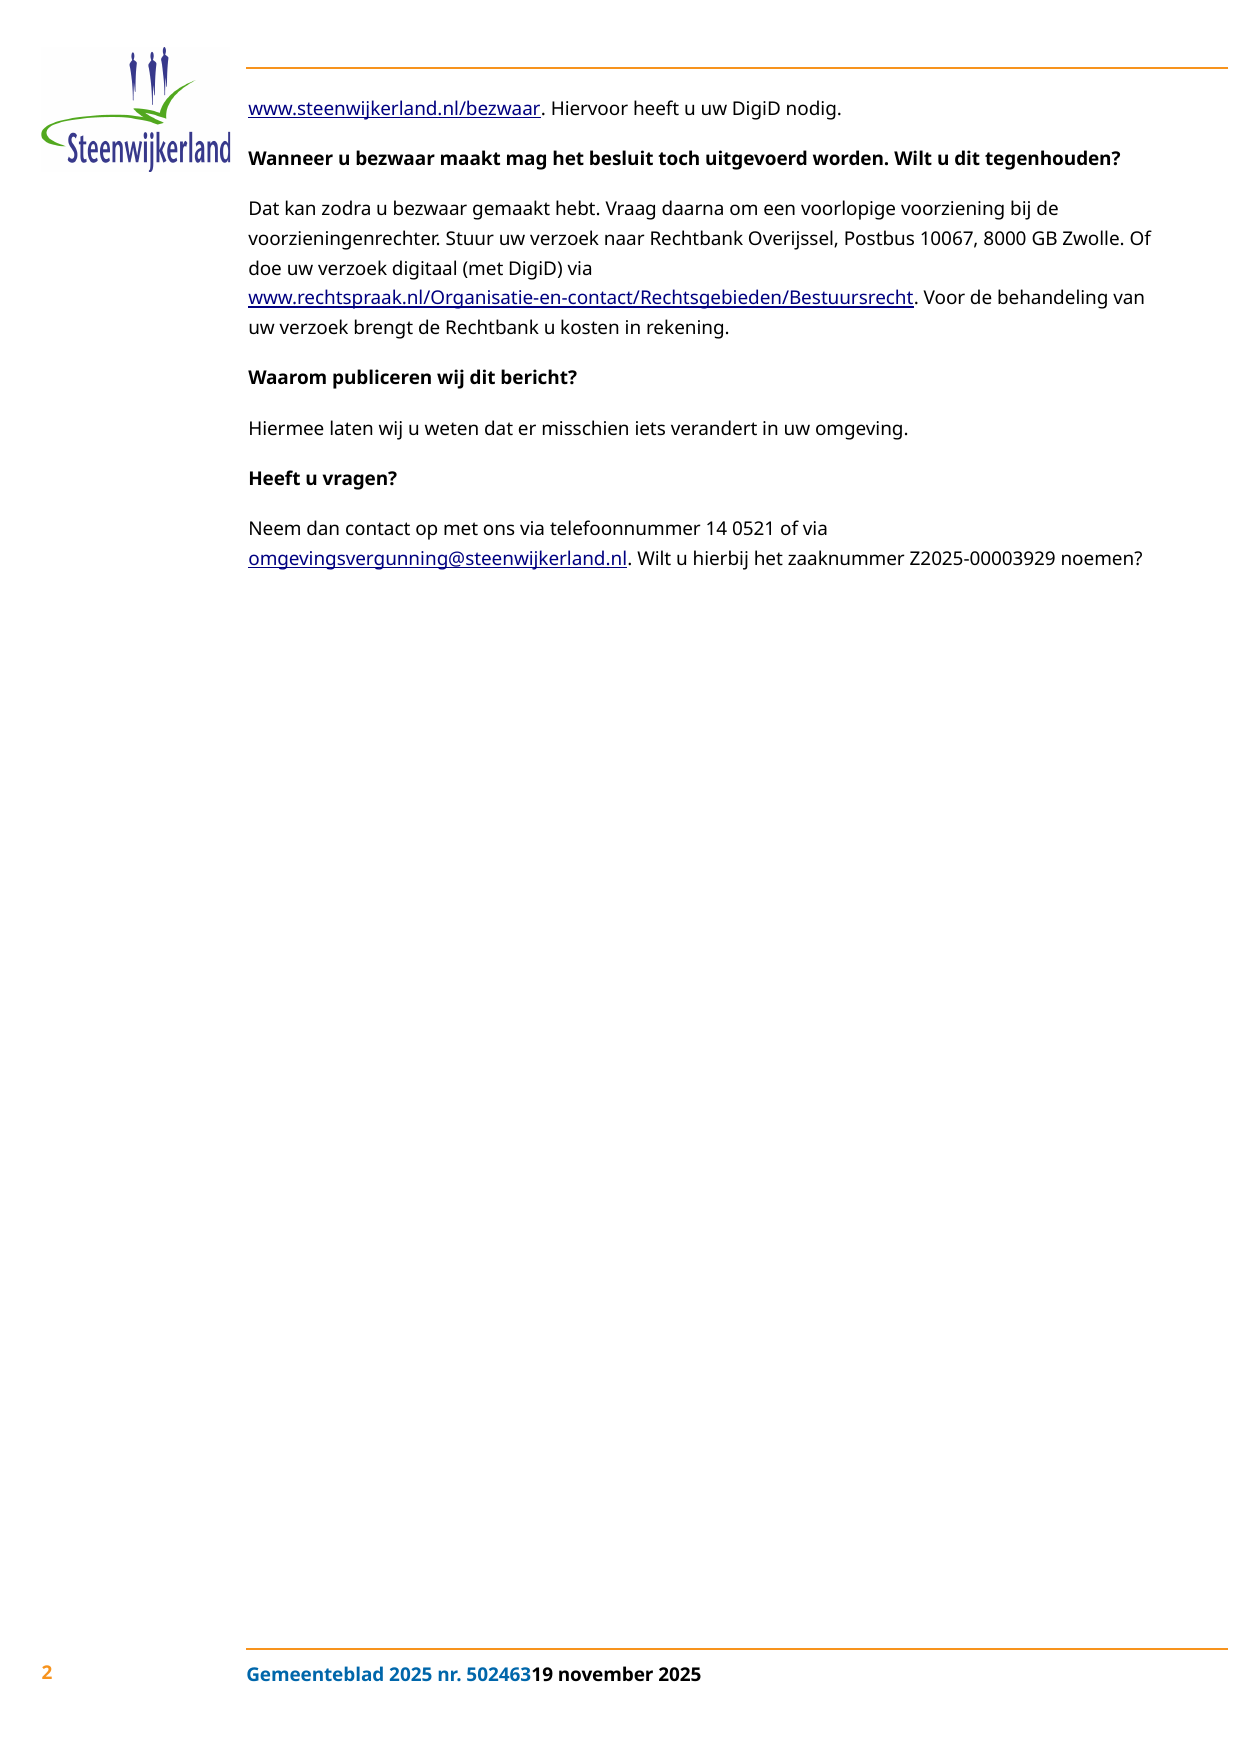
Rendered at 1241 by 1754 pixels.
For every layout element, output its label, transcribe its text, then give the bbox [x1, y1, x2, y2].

text Heeft u vragen? [248, 465, 1152, 491]
text Wanneer u bezwaar maakt mag het besluit toch uitgevoerd worden. Wilt u dit tegenhouden? [248, 145, 1152, 171]
text Neem dan contact op met ons via telefoonnummer 14 0521 of via omgevingsvergunning@steenwijkerland.nl. Wilt u hierbij het zaaknummer Z2025-00003929 noemen? [248, 516, 1152, 571]
picture [41, 47, 231, 172]
text Dat kan zodra u bezwaar gemaakt hebt. Vraag daarna om een voorlopige voorziening bij de voorzieningenrechter. Stuur uw verzoek naar Rechtbank Overijssel, Postbus 10067, 8000 GB Zwolle. Of doe uw verzoek digitaal (met DigiD) via www.rechtspraak.nl/Organisatie-en-contact/Rechtsgebieden/Bestuursrecht. Voor de behandeling van uw verzoek brengt de Rechtbank u kosten in rekening. [248, 196, 1152, 340]
text www.steenwijkerland.nl/bezwaar. Hiervoor heeft u uw DigiD nodig. [248, 95, 1152, 121]
text Waarom publiceren wij dit bericht? [248, 364, 1152, 390]
text Hiermee laten wij u weten dat er misschien iets verandert in uw omgeving. [248, 415, 1152, 441]
